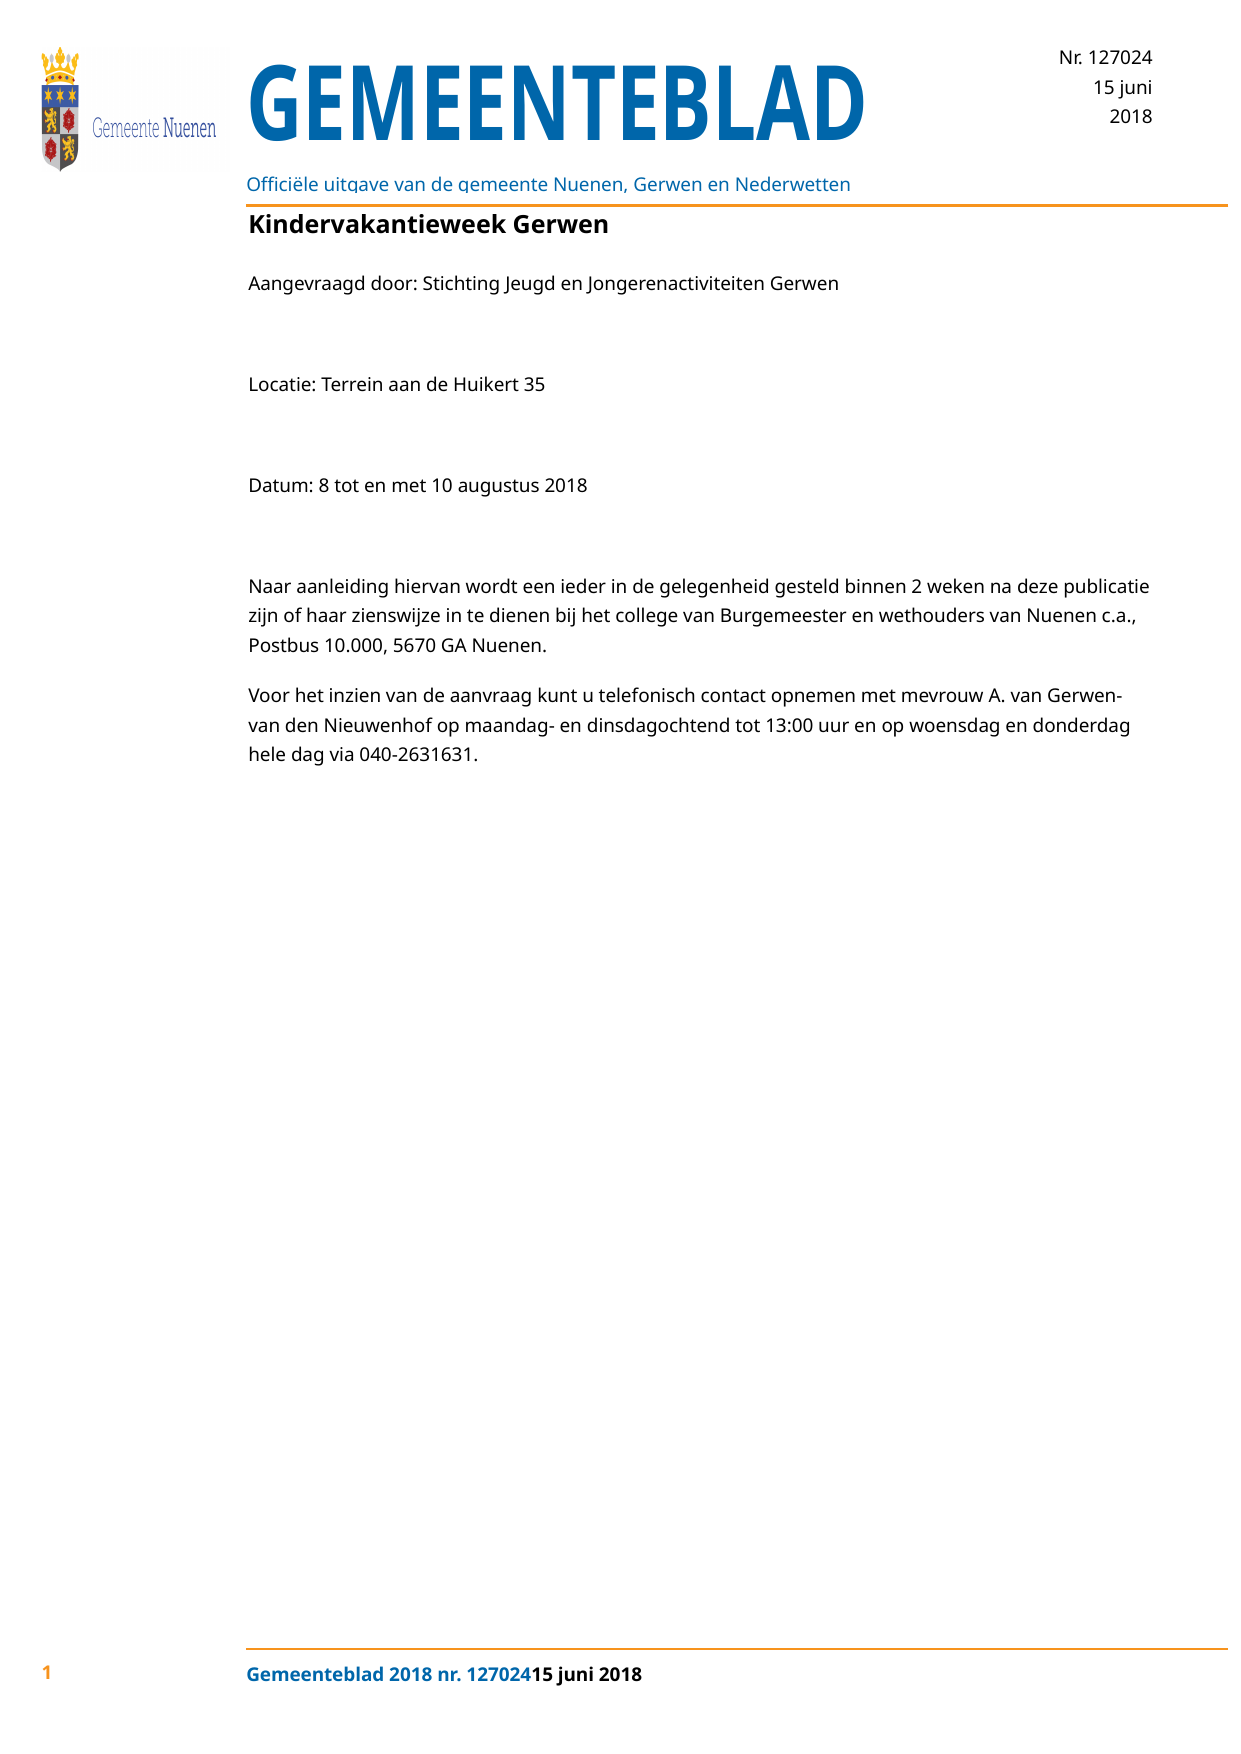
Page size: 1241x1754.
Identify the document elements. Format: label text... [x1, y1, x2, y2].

text Aangevraagd door: Stichting Jeugd en Jongerenactiviteiten Gerwen [248, 270, 1152, 296]
text Locatie: Terrein aan de Huikert 35 [248, 371, 1152, 397]
text Naar aanleiding hiervan wordt een ieder in de gelegenheid gesteld binnen 2 weken na deze publicatie zijn of haar zienswijze in te dienen bij het college van Burgemeester en wethouders van Nuenen c.a., Postbus 10.000, 5670 GA Nuenen. [248, 573, 1152, 658]
text Kindervakantieweek Gerwen [248, 207, 1152, 241]
text Voor het inzien van de aanvraag kunt u telefonisch contact opnemen met mevrouw A. van Gerwen-van den Nieuwenhof op maandag- en dinsdagochtend tot 13:00 uur en op woensdag en donderdag hele dag via 040-2631631. [248, 682, 1152, 767]
picture [41, 47, 231, 172]
text Datum: 8 tot en met 10 augustus 2018 [248, 472, 1152, 498]
